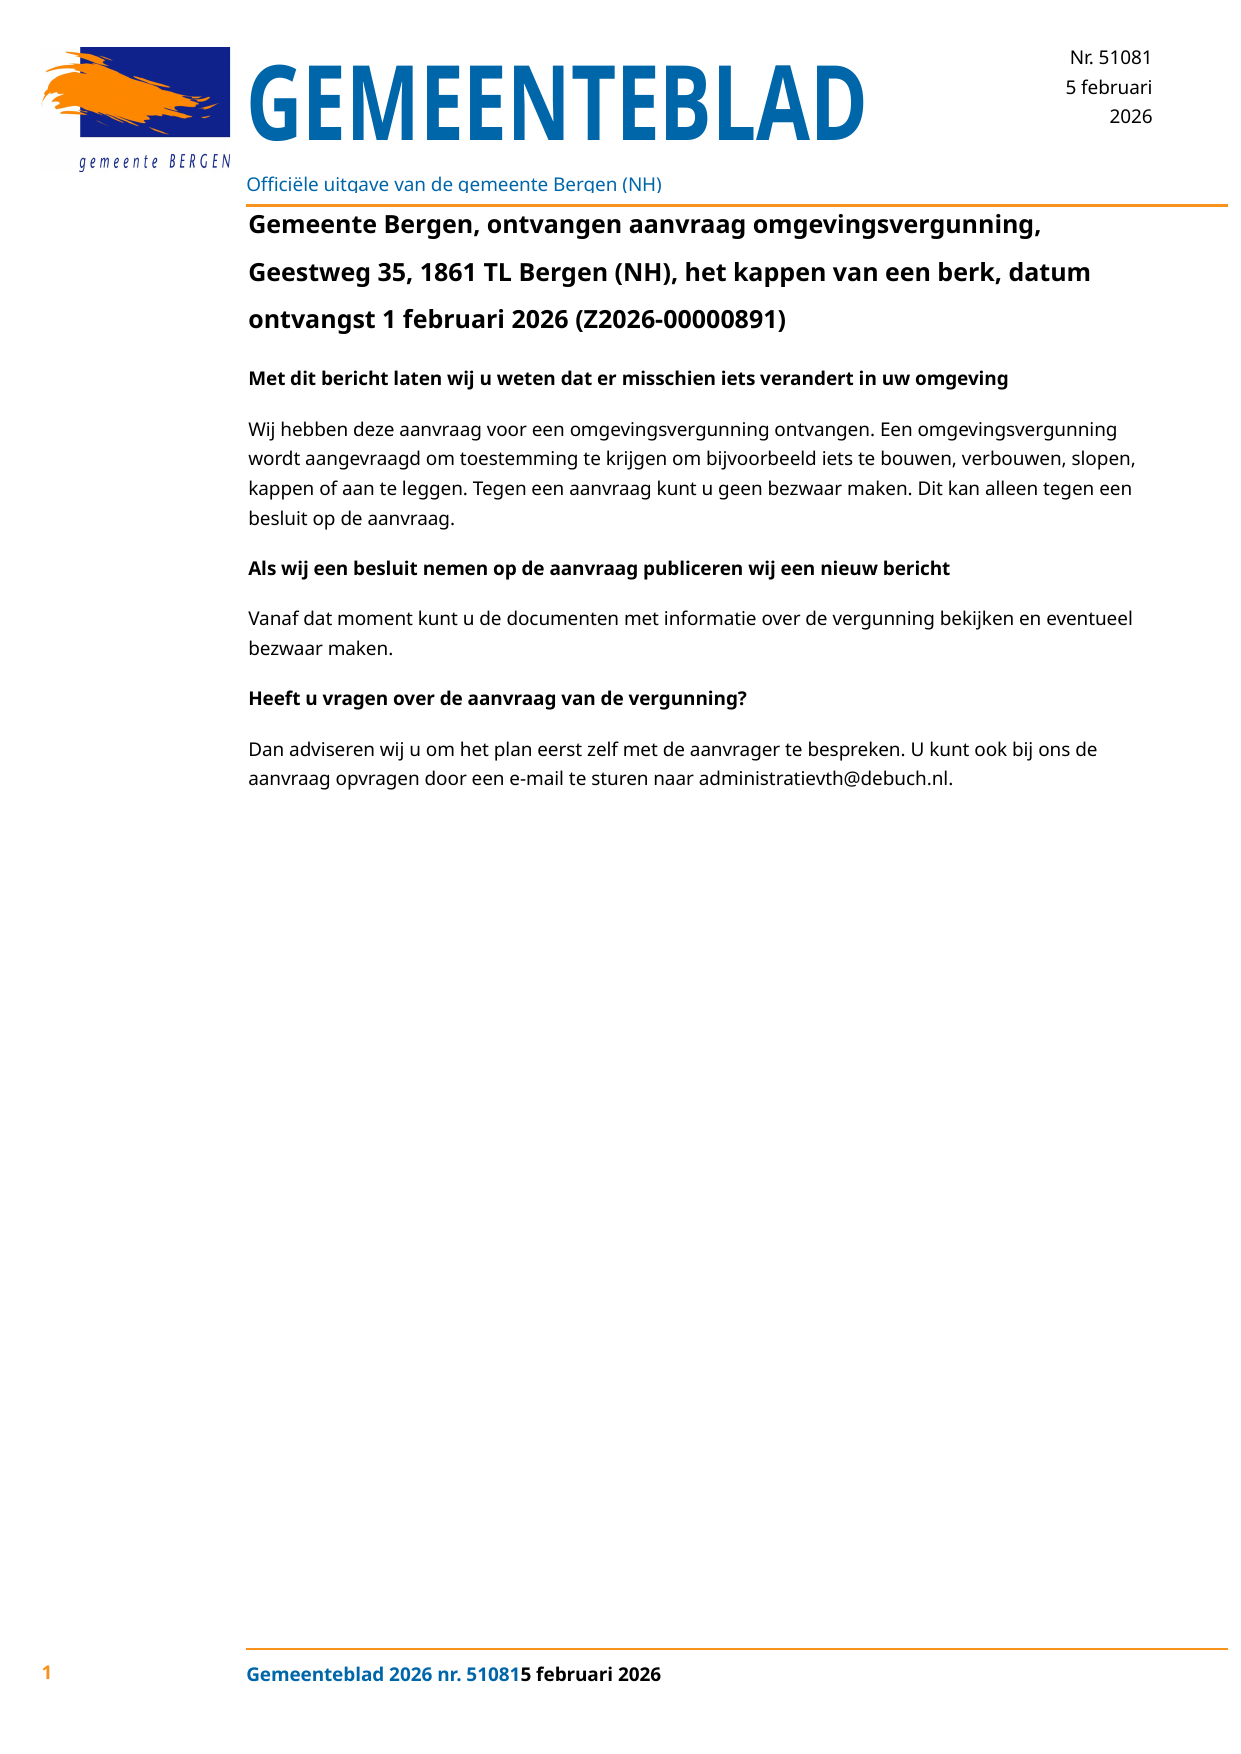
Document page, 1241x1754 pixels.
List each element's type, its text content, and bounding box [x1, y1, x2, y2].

text Wij hebben deze aanvraag voor een omgevingsvergunning ontvangen. Een omgevingsvergunning wordt aangevraagd om toestemming te krijgen om bijvoorbeeld iets te bouwen, verbouwen, slopen, kappen of aan te leggen. Tegen een aanvraag kunt u geen bezwaar maken. Dit kan alleen tegen een besluit op de aanvraag. [248, 416, 1152, 530]
text Vanaf dat moment kunt u de documenten met informatie over de vergunning bekijken en eventueel bezwaar maken. [248, 606, 1152, 661]
text Gemeente Bergen, ontvangen aanvraag omgevingsvergunning, Geestweg 35, 1861 TL Bergen (NH), het kappen van een berk, datum ontvangst 1 februari 2026 (Z2026-00000891) [248, 207, 1152, 336]
text Heeft u vragen over de aanvraag van de vergunning? [248, 686, 1152, 711]
text Dan adviseren wij u om het plan eerst zelf met de aanvrager te bespreken. U kunt ook bij ons de aanvraag opvragen door een e-mail te sturen naar administratievth@debuch.nl. [248, 736, 1152, 791]
text Met dit bericht laten wij u weten dat er misschien iets verandert in uw omgeving [248, 366, 1152, 391]
picture [41, 47, 231, 172]
text Als wij een besluit nemen op de aanvraag publiceren wij een nieuw bericht [248, 555, 1152, 581]
